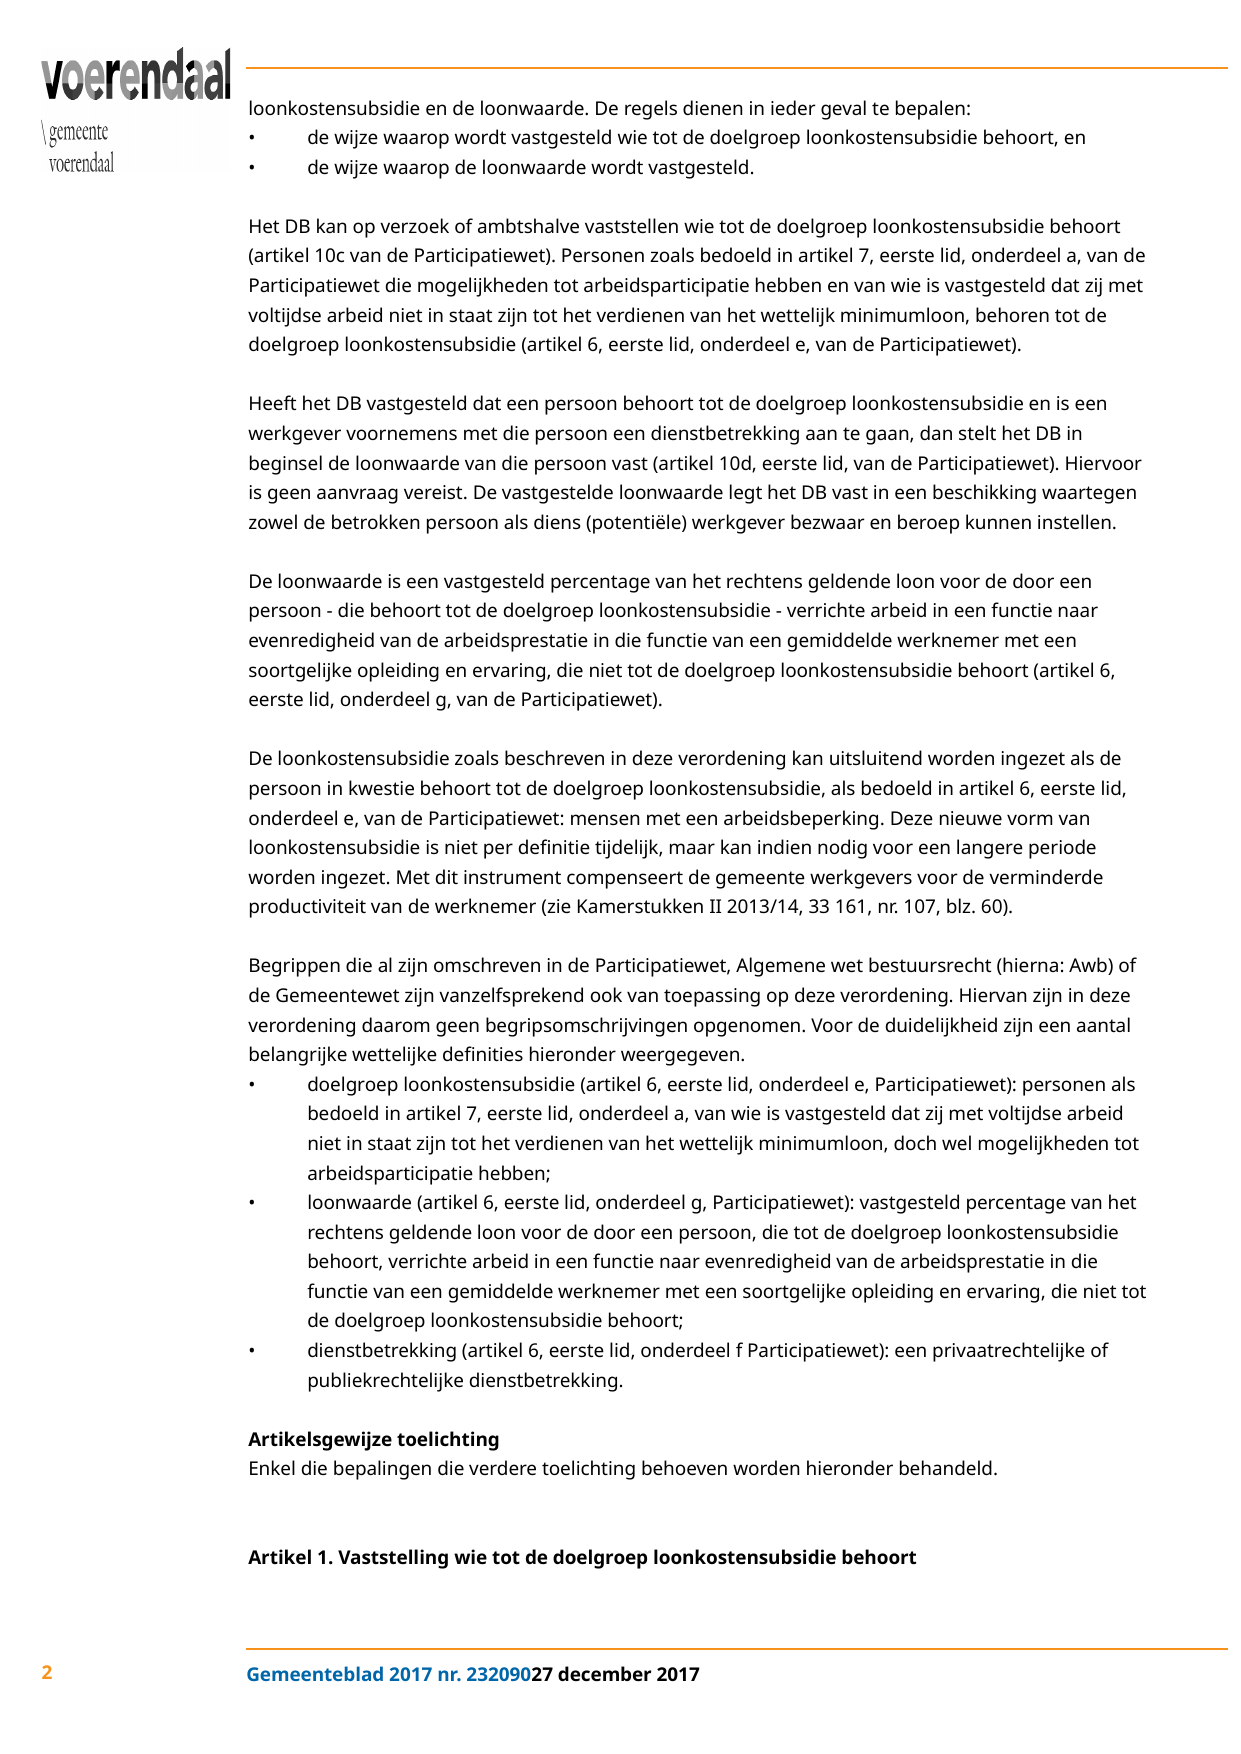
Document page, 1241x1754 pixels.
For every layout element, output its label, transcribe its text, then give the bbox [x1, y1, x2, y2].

text De loonwaarde is een vastgesteld percentage van het rechtens geldende loon voor de door een persoon - die behoort tot de doelgroep loonkostensubsidie - verrichte arbeid in een functie naar evenredigheid van de arbeidsprestatie in die functie van een gemiddelde werknemer met een soortgelijke opleiding en ervaring, die niet tot de doelgroep loonkostensubsidie behoort (artikel 6, eerste lid, onderdeel g, van de Participatiewet). [248, 568, 1152, 712]
text Het DB kan op verzoek of ambtshalve vaststellen wie tot de doelgroep loonkostensubsidie behoort (artikel 10c van de Participatiewet). Personen zoals bedoeld in artikel 7, eerste lid, onderdeel a, van de Participatiewet die mogelijkheden tot arbeidsparticipatie hebben en van wie is vastgesteld dat zij met voltijdse arbeid niet in staat zijn tot het verdienen van het wettelijk minimumloon, behoren tot de doelgroep loonkostensubsidie (artikel 6, eerste lid, onderdeel e, van de Participatiewet). [248, 213, 1152, 357]
list dienstbetrekking (artikel 6, eerste lid, onderdeel f Participatiewet): een privaatrechtelijke of publiekrechtelijke dienstbetrekking. [248, 1337, 1152, 1393]
list de wijze waarop wordt vastgesteld wie tot de doelgroep loonkostensubsidie behoort, en [248, 124, 1152, 150]
text Heeft het DB vastgesteld dat een persoon behoort tot de doelgroep loonkostensubsidie en is een werkgever voornemens met die persoon een dienstbetrekking aan te gaan, dan stelt het DB in beginsel de loonwaarde van die persoon vast (artikel 10d, eerste lid, van de Participatiewet). Hiervoor is geen aanvraag vereist. De vastgestelde loonwaarde legt het DB vast in een beschikking waartegen zowel de betrokken persoon als diens (potentiële) werkgever bezwaar en beroep kunnen instellen. [248, 391, 1152, 535]
list loonwaarde (artikel 6, eerste lid, onderdeel g, Participatiewet): vastgesteld percentage van het rechtens geldende loon voor de door een persoon, die tot de doelgroep loonkostensubsidie behoort, verrichte arbeid in een functie naar evenredigheid van de arbeidsprestatie in die functie van een gemiddelde werknemer met een soortgelijke opleiding en ervaring, die niet tot de doelgroep loonkostensubsidie behoort; [248, 1189, 1152, 1333]
text Artikelsgewijze toelichting [248, 1426, 1152, 1452]
text Artikel 1. Vaststelling wie tot de doelgroep loonkostensubsidie behoort [248, 1544, 1152, 1570]
text De loonkostensubsidie zoals beschreven in deze verordening kan uitsluitend worden ingezet als de persoon in kwestie behoort tot de doelgroep loonkostensubsidie, als bedoeld in artikel 6, eerste lid, onderdeel e, van de Participatiewet: mensen met een arbeidsbeperking. Deze nieuwe vorm van loonkostensubsidie is niet per definitie tijdelijk, maar kan indien nodig voor een langere periode worden ingezet. Met dit instrument compenseert de gemeente werkgevers voor de verminderde productiviteit van de werknemer (zie Kamerstukken II 2013/14, 33 161, nr. 107, blz. 60). [248, 746, 1152, 919]
list doelgroep loonkostensubsidie (artikel 6, eerste lid, onderdeel e, Participatiewet): personen als bedoeld in artikel 7, eerste lid, onderdeel a, van wie is vastgesteld dat zij met voltijdse arbeid niet in staat zijn tot het verdienen van het wettelijk minimumloon, doch wel mogelijkheden tot arbeidsparticipatie hebben; [248, 1071, 1152, 1186]
text loonkostensubsidie en de loonwaarde. De regels dienen in ieder geval te bepalen: [248, 95, 1152, 121]
text Begrippen die al zijn omschreven in de Participatiewet, Algemene wet bestuursrecht (hierna: Awb) of de Gemeentewet zijn vanzelfsprekend ook van toepassing op deze verordening. Hiervan zijn in deze verordening daarom geen begripsomschrijvingen opgenomen. Voor de duidelijkheid zijn een aantal belangrijke wettelijke definities hieronder weergegeven. [248, 953, 1152, 1067]
list de wijze waarop de loonwaarde wordt vastgesteld. [248, 154, 1152, 180]
picture [41, 47, 231, 172]
text Enkel die bepalingen die verdere toelichting behoeven worden hieronder behandeld. [248, 1456, 1152, 1481]
